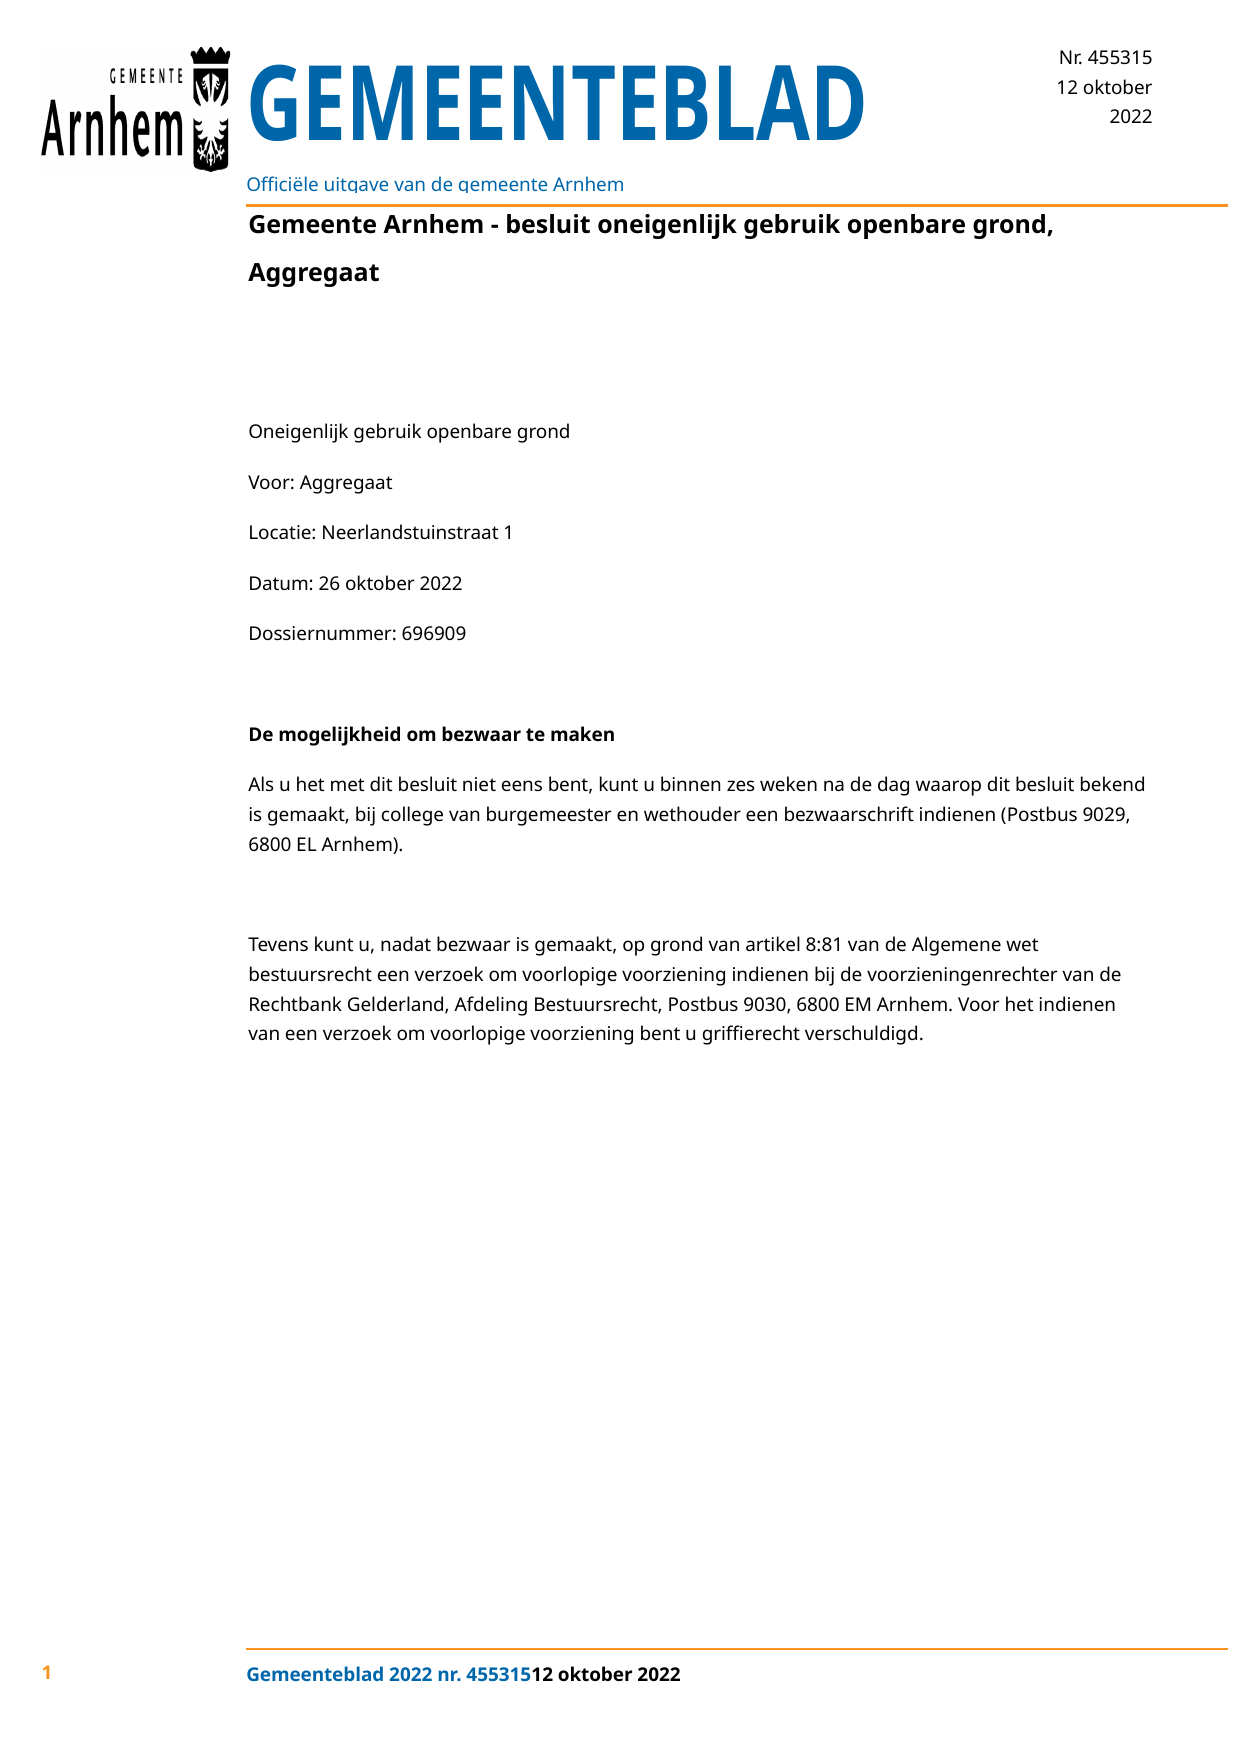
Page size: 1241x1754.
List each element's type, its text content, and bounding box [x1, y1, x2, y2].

text Gemeente Arnhem - besluit oneigenlijk gebruik openbare grond, Aggregaat [248, 207, 1152, 288]
text Locatie: Neerlandstuinstraat 1 [248, 519, 1152, 545]
text Oneigenlijk gebruik openbare grond [248, 419, 1152, 444]
text Voor: Aggregaat [248, 469, 1152, 495]
text Datum: 26 oktober 2022 [248, 570, 1152, 596]
text De mogelijkheid om bezwaar te maken [248, 721, 1152, 747]
text Dossiernummer: 696909 [248, 620, 1152, 646]
text Als u het met dit besluit niet eens bent, kunt u binnen zes weken na de dag waarop dit besluit bekend is gemaakt, bij college van burgemeester en wethouder een bezwaarschrift indienen (Postbus 9029, 6800 EL Arnhem). [248, 772, 1152, 857]
picture [41, 47, 231, 172]
text Tevens kunt u, nadat bezwaar is gemaakt, op grond van artikel 8:81 van de Algemene wet bestuursrecht een verzoek om voorlopige voorziening indienen bij de voorzieningenrechter van de Rechtbank Gelderland, Afdeling Bestuursrecht, Postbus 9030, 6800 EM Arnhem. Voor het indienen van een verzoek om voorlopige voorziening bent u griffierecht verschuldigd. [248, 932, 1152, 1046]
